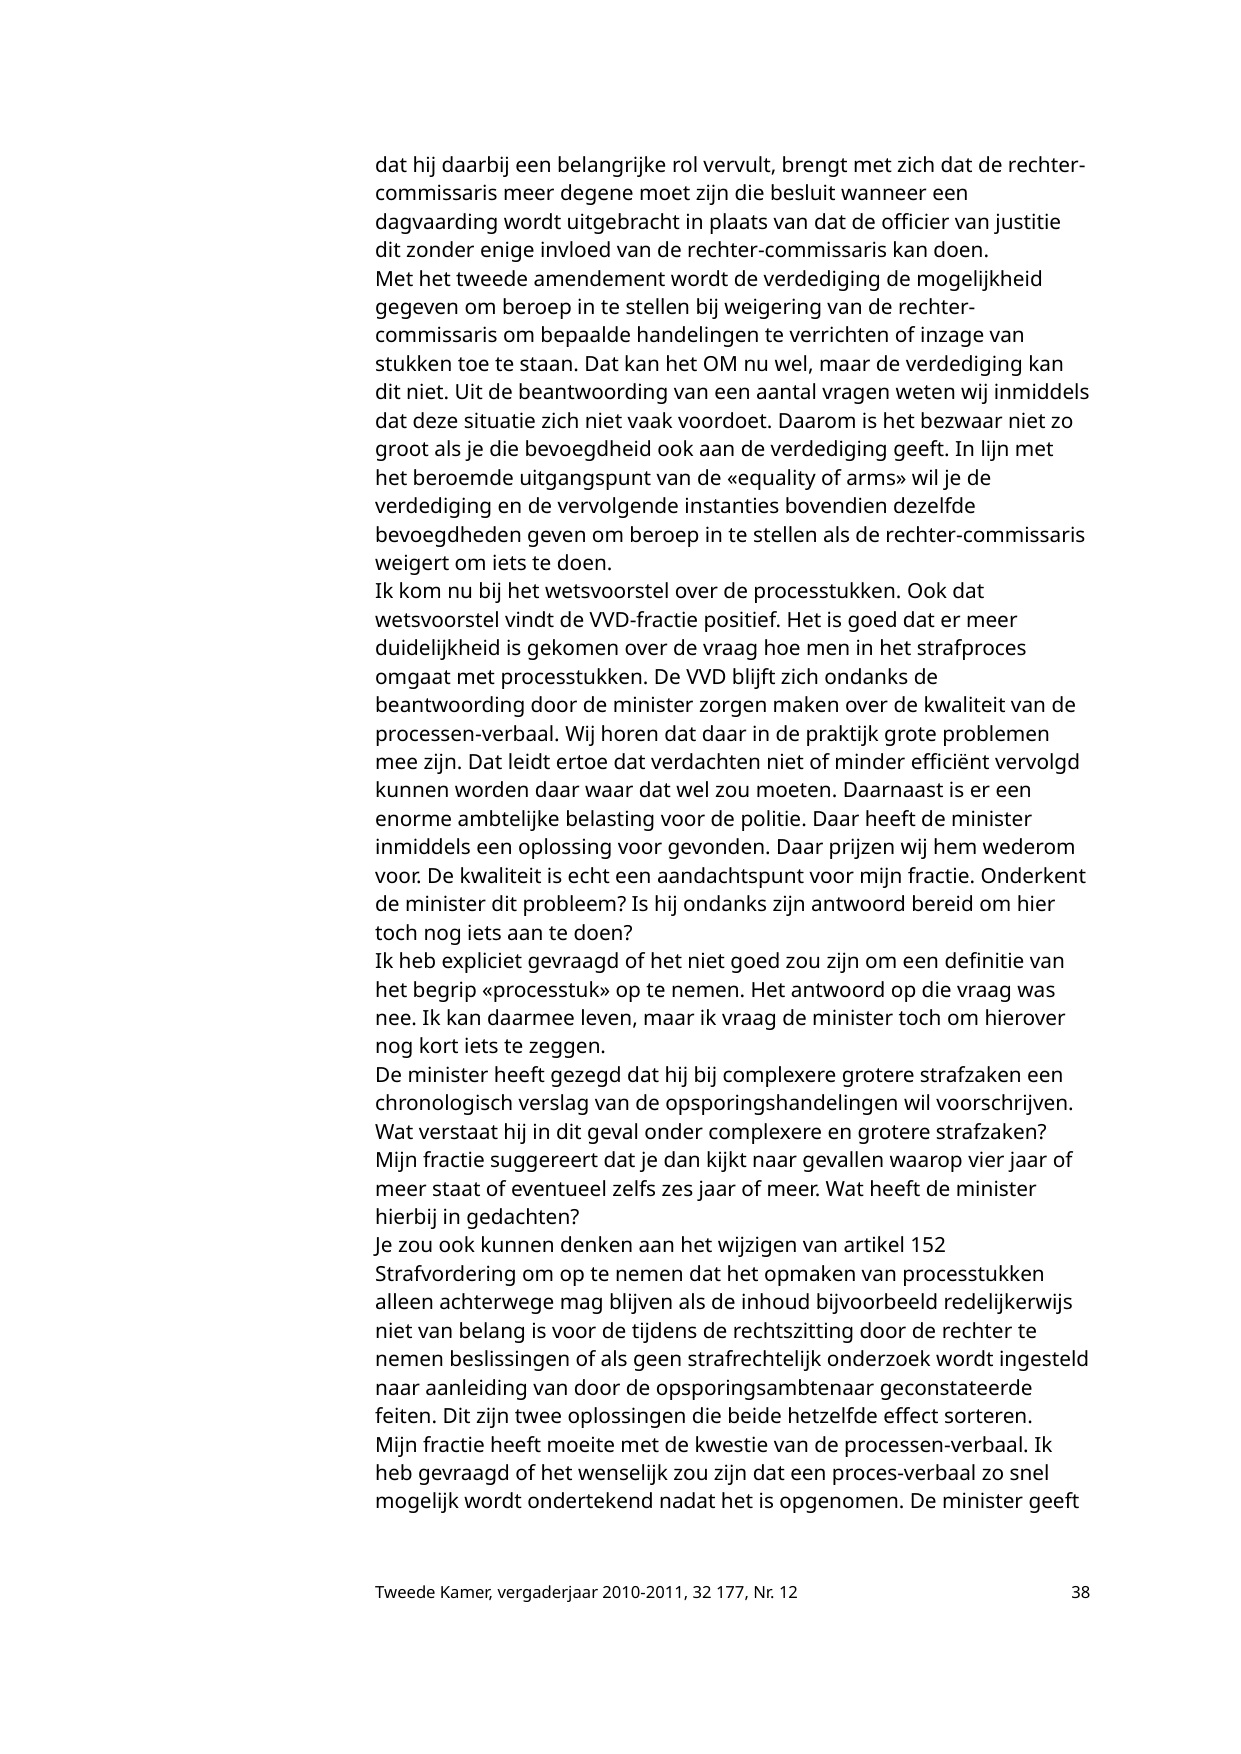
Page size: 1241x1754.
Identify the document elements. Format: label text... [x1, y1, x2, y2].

text Mijn fractie heeft moeite met de kwestie van de processen-verbaal. Ik heb gevraagd of het wenselijk zou zijn dat een proces-verbaal zo snel mogelijk wordt ondertekend nadat het is opgenomen. De minister geeft [375, 1430, 1090, 1515]
text Ik heb expliciet gevraagd of het niet goed zou zijn om een definitie van het begrip «processtuk» op te nemen. Het antwoord op die vraag was nee. Ik kan daarmee leven, maar ik vraag de minister toch om hierover nog kort iets te zeggen. [375, 946, 1090, 1060]
text Met het tweede amendement wordt de verdediging de mogelijkheid gegeven om beroep in te stellen bij weigering van de rechter-commissaris om bepaalde handelingen te verrichten of inzage van stukken toe te staan. Dat kan het OM nu wel, maar de verdediging kan dit niet. Uit de beantwoording van een aantal vragen weten wij inmiddels dat deze situatie zich niet vaak voordoet. Daarom is het bezwaar niet zo groot als je die bevoegdheid ook aan de verdediging geeft. In lijn met het beroemde uitgangspunt van de «equality of arms» wil je de verdediging en de vervolgende instanties bovendien dezelfde bevoegdheden geven om beroep in te stellen als de rechter-commissaris weigert om iets te doen. [375, 264, 1090, 577]
text dat hij daarbij een belangrijke rol vervult, brengt met zich dat de rechter-commissaris meer degene moet zijn die besluit wanneer een dagvaarding wordt uitgebracht in plaats van dat de officier van justitie dit zonder enige invloed van de rechter-commissaris kan doen. [375, 150, 1090, 264]
text De minister heeft gezegd dat hij bij complexere grotere strafzaken een chronologisch verslag van de opsporingshandelingen wil voorschrijven. Wat verstaat hij in dit geval onder complexere en grotere strafzaken? Mijn fractie suggereert dat je dan kijkt naar gevallen waarop vier jaar of meer staat of eventueel zelfs zes jaar of meer. Wat heeft de minister hierbij in gedachten? [375, 1060, 1090, 1231]
text Ik kom nu bij het wetsvoorstel over de processtukken. Ook dat wetsvoorstel vindt de VVD-fractie positief. Het is goed dat er meer duidelijkheid is gekomen over de vraag hoe men in het strafproces omgaat met processtukken. De VVD blijft zich ondanks de beantwoording door de minister zorgen maken over de kwaliteit van de processen-verbaal. Wij horen dat daar in de praktijk grote problemen mee zijn. Dat leidt ertoe dat verdachten niet of minder efficiënt vervolgd kunnen worden daar waar dat wel zou moeten. Daarnaast is er een enorme ambtelijke belasting voor de politie. Daar heeft de minister inmiddels een oplossing voor gevonden. Daar prijzen wij hem wederom voor. De kwaliteit is echt een aandachtspunt voor mijn fractie. Onderkent de minister dit probleem? Is hij ondanks zijn antwoord bereid om hier toch nog iets aan te doen? [375, 577, 1090, 946]
text Je zou ook kunnen denken aan het wijzigen van artikel 152 Strafvordering om op te nemen dat het opmaken van processtukken alleen achterwege mag blijven als de inhoud bijvoorbeeld redelijkerwijs niet van belang is voor de tijdens de rechtszitting door de rechter te nemen beslissingen of als geen strafrechtelijk onderzoek wordt ingesteld naar aanleiding van door de opsporingsambtenaar geconstateerde feiten. Dit zijn twee oplossingen die beide hetzelfde effect sorteren. [375, 1231, 1090, 1430]
